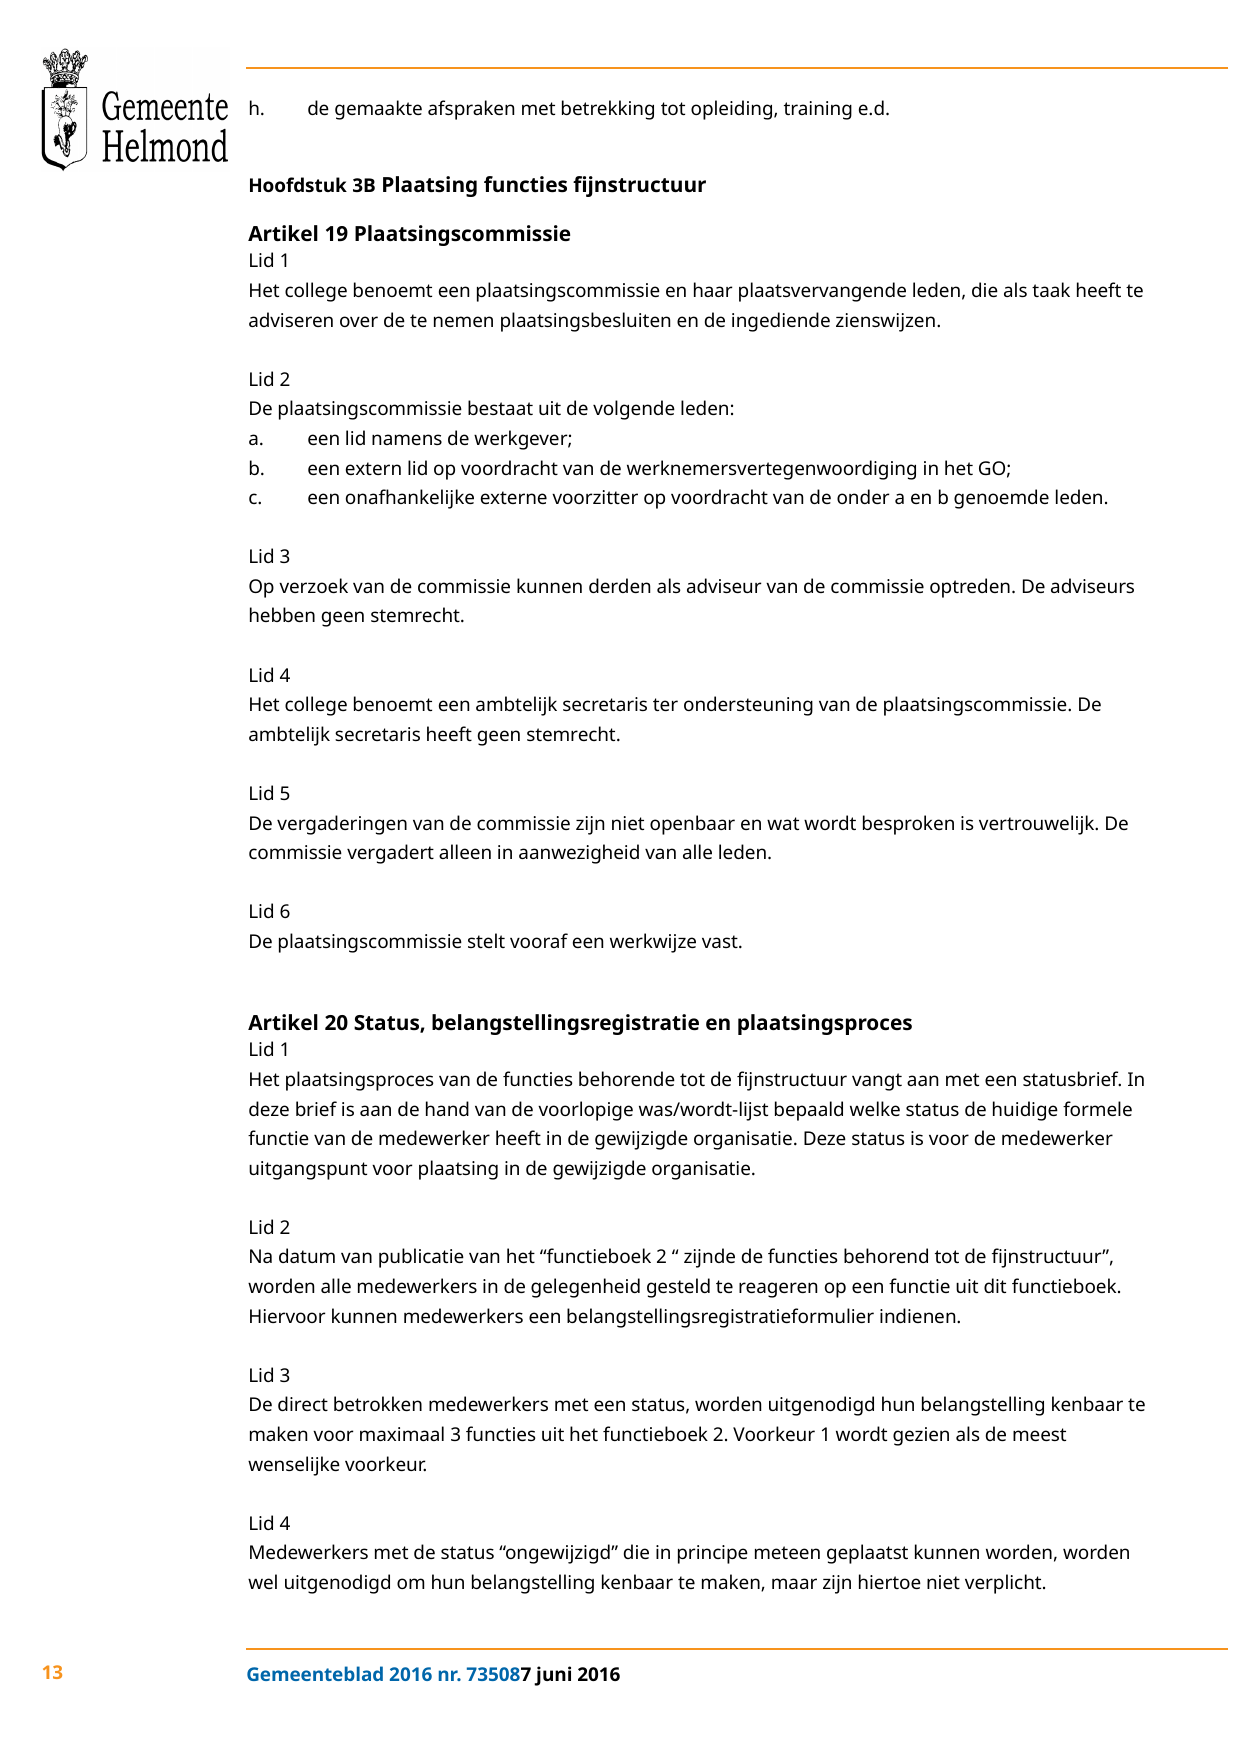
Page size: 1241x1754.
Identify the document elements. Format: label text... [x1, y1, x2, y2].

text Op verzoek van de commissie kunnen derden als adviseur van de commissie optreden. De adviseurs hebben geen stemrecht. [248, 573, 1152, 628]
text Het college benoemt een ambtelijk secretaris ter ondersteuning van de plaatsingscommissie. De ambtelijk secretaris heeft geen stemrecht. [248, 691, 1152, 747]
text Lid 1 [248, 1037, 1152, 1062]
text Artikel 19 Plaatsingscommissie [248, 219, 1152, 248]
list de gemaakte afspraken met betrekking tot opleiding, training e.d. [248, 95, 1152, 121]
text Lid 2 [248, 366, 1152, 392]
text Lid 4 [248, 1510, 1152, 1536]
text Het plaatsingsproces van de functies behorende tot de fijnstructuur vangt aan met een statusbrief. In deze brief is aan de hand van de voorlopige was/wordt-lijst bepaald welke status de huidige formele functie van de medewerker heeft in de gewijzigde organisatie. Deze status is voor de medewerker uitgangspunt voor plaatsing in de gewijzigde organisatie. [248, 1066, 1152, 1181]
text De direct betrokken medewerkers met een status, worden uitgenodigd hun belangstelling kenbaar te maken voor maximaal 3 functies uit het functieboek 2. Voorkeur 1 wordt gezien als de meest wenselijke voorkeur. [248, 1392, 1152, 1476]
list een lid namens de werkgever; [248, 425, 1152, 451]
text Artikel 20 Status, belangstellingsregistratie en plaatsingsproces [248, 1008, 1152, 1037]
text Lid 6 [248, 898, 1152, 924]
text Het college benoemt een plaatsingscommissie en haar plaatsvervangende leden, die als taak heeft te adviseren over de te nemen plaatsingsbesluiten en de ingediende zienswijzen. [248, 277, 1152, 333]
text Lid 2 [248, 1214, 1152, 1240]
list een onafhankelijke externe voorzitter op voordracht van de onder a en b genoemde leden. [248, 484, 1152, 510]
text De plaatsingscommissie stelt vooraf een werkwijze vast. [248, 928, 1152, 954]
text Lid 3 [248, 1362, 1152, 1388]
list een extern lid op voordracht van de werknemersvertegenwoordiging in het GO; [248, 455, 1152, 481]
text Lid 1 [248, 248, 1152, 273]
text Lid 4 [248, 662, 1152, 688]
text De vergaderingen van de commissie zijn niet openbaar en wat wordt besproken is vertrouwelijk. De commissie vergadert alleen in aanwezigheid van alle leden. [248, 810, 1152, 865]
text Medewerkers met de status “ongewijzigd” die in principe meteen geplaatst kunnen worden, worden wel uitgenodigd om hun belangstelling kenbaar te maken, maar zijn hiertoe niet verplicht. [248, 1539, 1152, 1595]
text De plaatsingscommissie bestaat uit de volgende leden: [248, 396, 1152, 421]
text Lid 5 [248, 780, 1152, 806]
text Na datum van publicatie van het “functieboek 2 “ zijnde de functies behorend tot de fijnstructuur”, worden alle medewerkers in de gelegenheid gesteld te reageren op een functie uit dit functieboek. Hiervoor kunnen medewerkers een belangstellingsregistratieformulier indienen. [248, 1244, 1152, 1328]
text Lid 3 [248, 543, 1152, 569]
picture [41, 47, 231, 172]
text Hoofdstuk 3B Plaatsing functies fijnstructuur [248, 170, 1152, 198]
